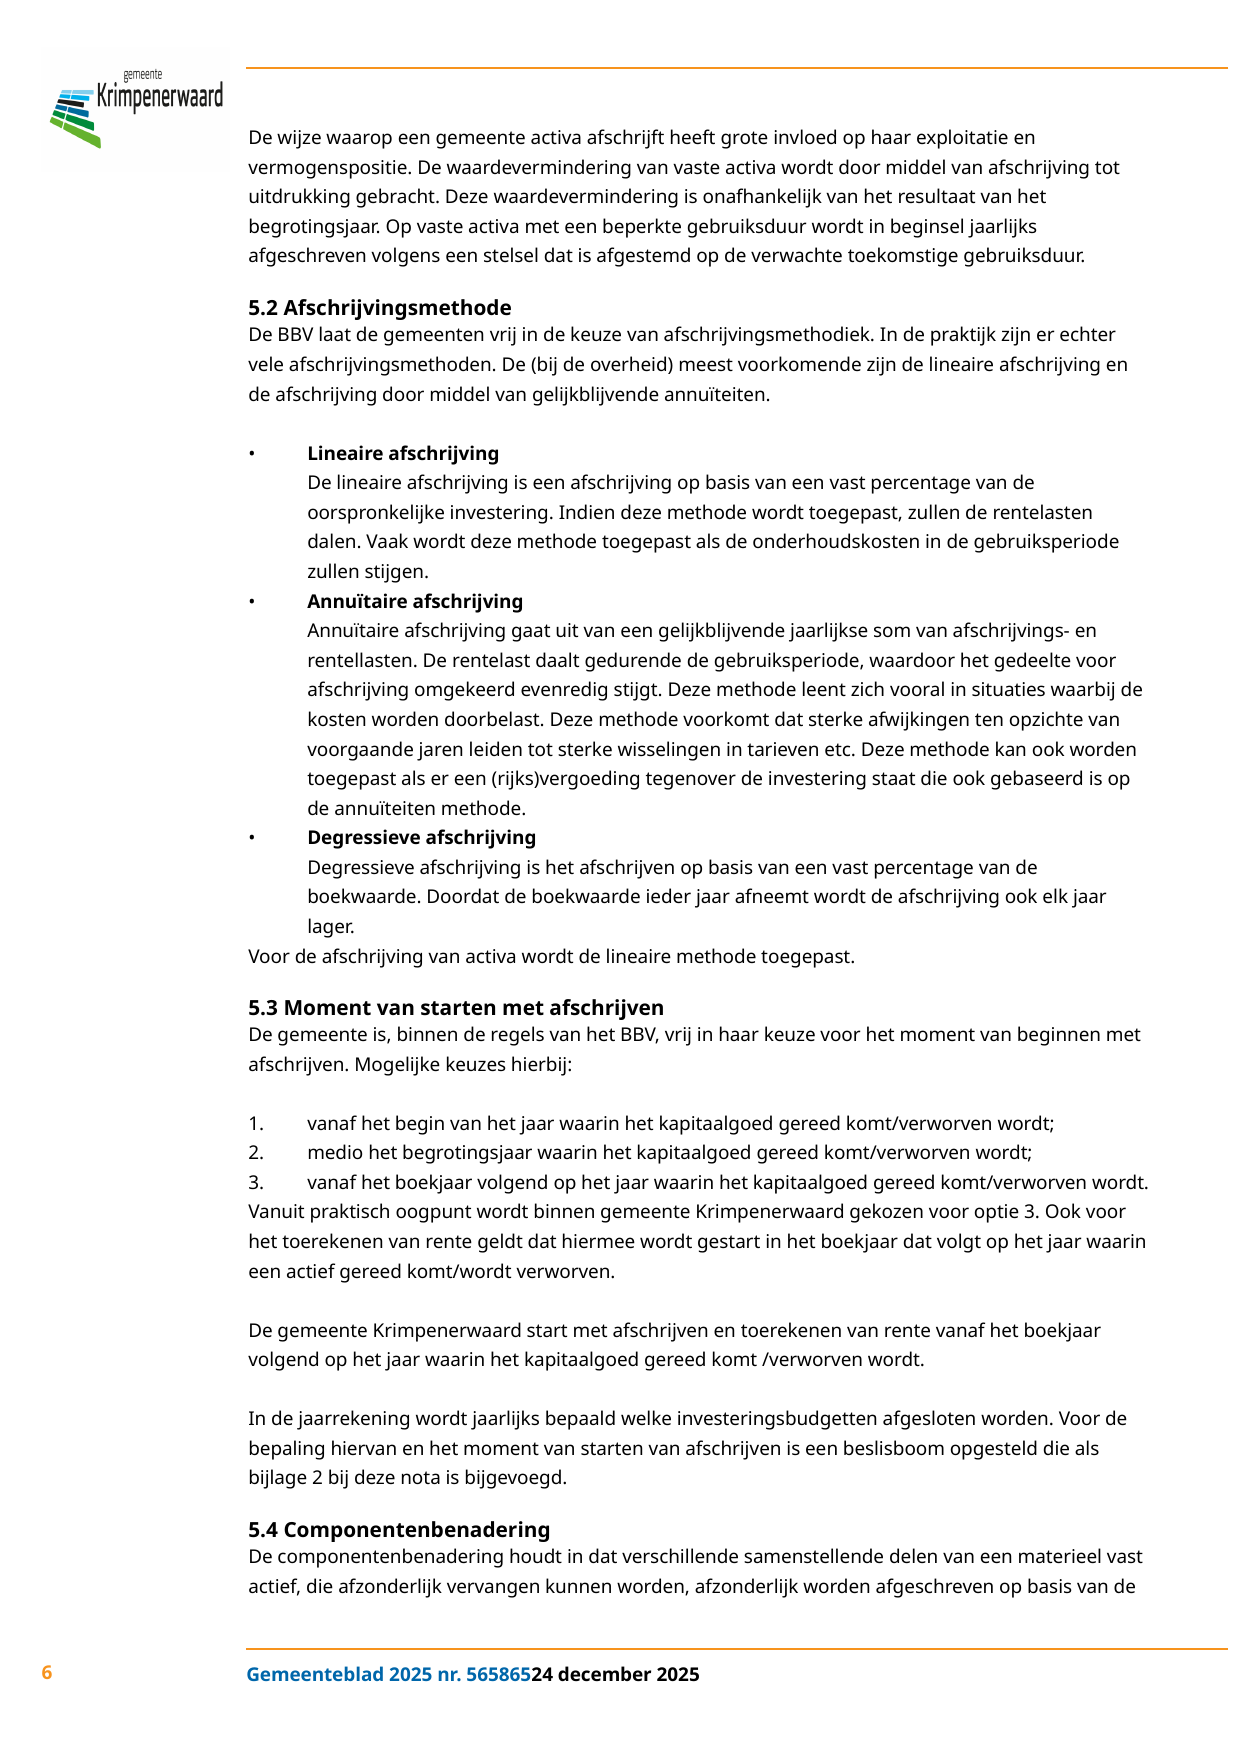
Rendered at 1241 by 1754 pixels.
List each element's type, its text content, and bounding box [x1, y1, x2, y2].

text Vanuit praktisch oogpunt wordt binnen gemeente Krimpenerwaard gekozen voor optie 3. Ook voor het toerekenen van rente geldt dat hiermee wordt gestart in het boekjaar dat volgt op het jaar waarin een actief gereed komt/wordt verworven. [248, 1199, 1152, 1283]
list medio het begrotingsjaar waarin het kapitaalgoed gereed komt/verworven wordt; [248, 1139, 1152, 1165]
text De componentenbenadering houdt in dat verschillende samenstellende delen van een materieel vast actief, die afzonderlijk vervangen kunnen worden, afzonderlijk worden afgeschreven op basis van de [248, 1543, 1152, 1598]
text De BBV laat de gemeenten vrij in de keuze van afschrijvingsmethodiek. In de praktijk zijn er echter vele afschrijvingsmethoden. De (bij de overheid) meest voorkomende zijn de lineaire afschrijving en de afschrijving door middel van gelijkblijvende annuïteiten. [248, 322, 1152, 406]
list vanaf het begin van het jaar waarin het kapitaalgoed gereed komt/verworven wordt; [248, 1110, 1152, 1136]
table_header Voor de afschrijving van activa wordt de lineaire methode toegepast. [248, 943, 1152, 969]
table_header De gemeente Krimpenerwaard start met afschrijven en toerekenen van rente vanaf het boekjaar volgend op het jaar waarin het kapitaalgoed gereed komt /verworven wordt. [248, 1317, 1152, 1372]
list De lineaire afschrijving is een afschrijving op basis van een vast percentage van de oorspronkelijke investering. Indien deze methode wordt toegepast, zullen de rentelasten dalen. Vaak wordt deze methode toegepast als de onderhoudskosten in de gebruiksperiode zullen stijgen. [248, 469, 1152, 584]
list Lineaire afschrijving [248, 440, 1152, 466]
list Annuïtaire afschrijving [248, 588, 1152, 613]
list Annuïtaire afschrijving gaat uit van een gelijkblijvende jaarlijkse som van afschrijvings- en rentellasten. De rentelast daalt gedurende de gebruiksperiode, waardoor het gedeelte voor afschrijving omgekeerd evenredig stijgt. Deze methode leent zich vooral in situaties waarbij de kosten worden doorbelast. Deze methode voorkomt dat sterke afwijkingen ten opzichte van voorgaande jaren leiden tot sterke wisselingen in tarieven etc. Deze methode kan ook worden toegepast als er een (rijks)vergoeding tegenover de investering staat die ook gebaseerd is op de annuïteiten methode. [248, 617, 1152, 821]
text 5.3 Moment van starten met afschrijven [248, 993, 1152, 1021]
text De wijze waarop een gemeente activa afschrijft heeft grote invloed op haar exploitatie en vermogenspositie. De waardevermindering van vaste activa wordt door middel van afschrijving tot uitdrukking gebracht. Deze waardevermindering is onafhankelijk van het resultaat van het begrotingsjaar. Op vaste activa met een beperkte gebruiksduur wordt in beginsel jaarlijks afgeschreven volgens een stelsel dat is afgestemd op de verwachte toekomstige gebruiksduur. [248, 124, 1152, 268]
text De gemeente is, binnen de regels van het BBV, vrij in haar keuze voor het moment van beginnen met afschrijven. Mogelijke keuzes hierbij: [248, 1021, 1152, 1076]
text 5.2 Afschrijvingsmethode [248, 293, 1152, 322]
picture [41, 47, 231, 172]
list Degressieve afschrijving is het afschrijven op basis van een vast percentage van de boekwaarde. Doordat de boekwaarde ieder jaar afneemt wordt de afschrijving ook elk jaar lager. [248, 854, 1152, 939]
list vanaf het boekjaar volgend op het jaar waarin het kapitaalgoed gereed komt/verworven wordt. [248, 1169, 1152, 1195]
list Degressieve afschrijving [248, 824, 1152, 850]
text In de jaarrekening wordt jaarlijks bepaald welke investeringsbudgetten afgesloten worden. Voor de bepaling hiervan en het moment van starten van afschrijven is een beslisboom opgesteld die als bijlage 2 bij deze nota is bijgevoegd. [248, 1405, 1152, 1490]
text 5.4 Componentenbenadering [248, 1515, 1152, 1543]
